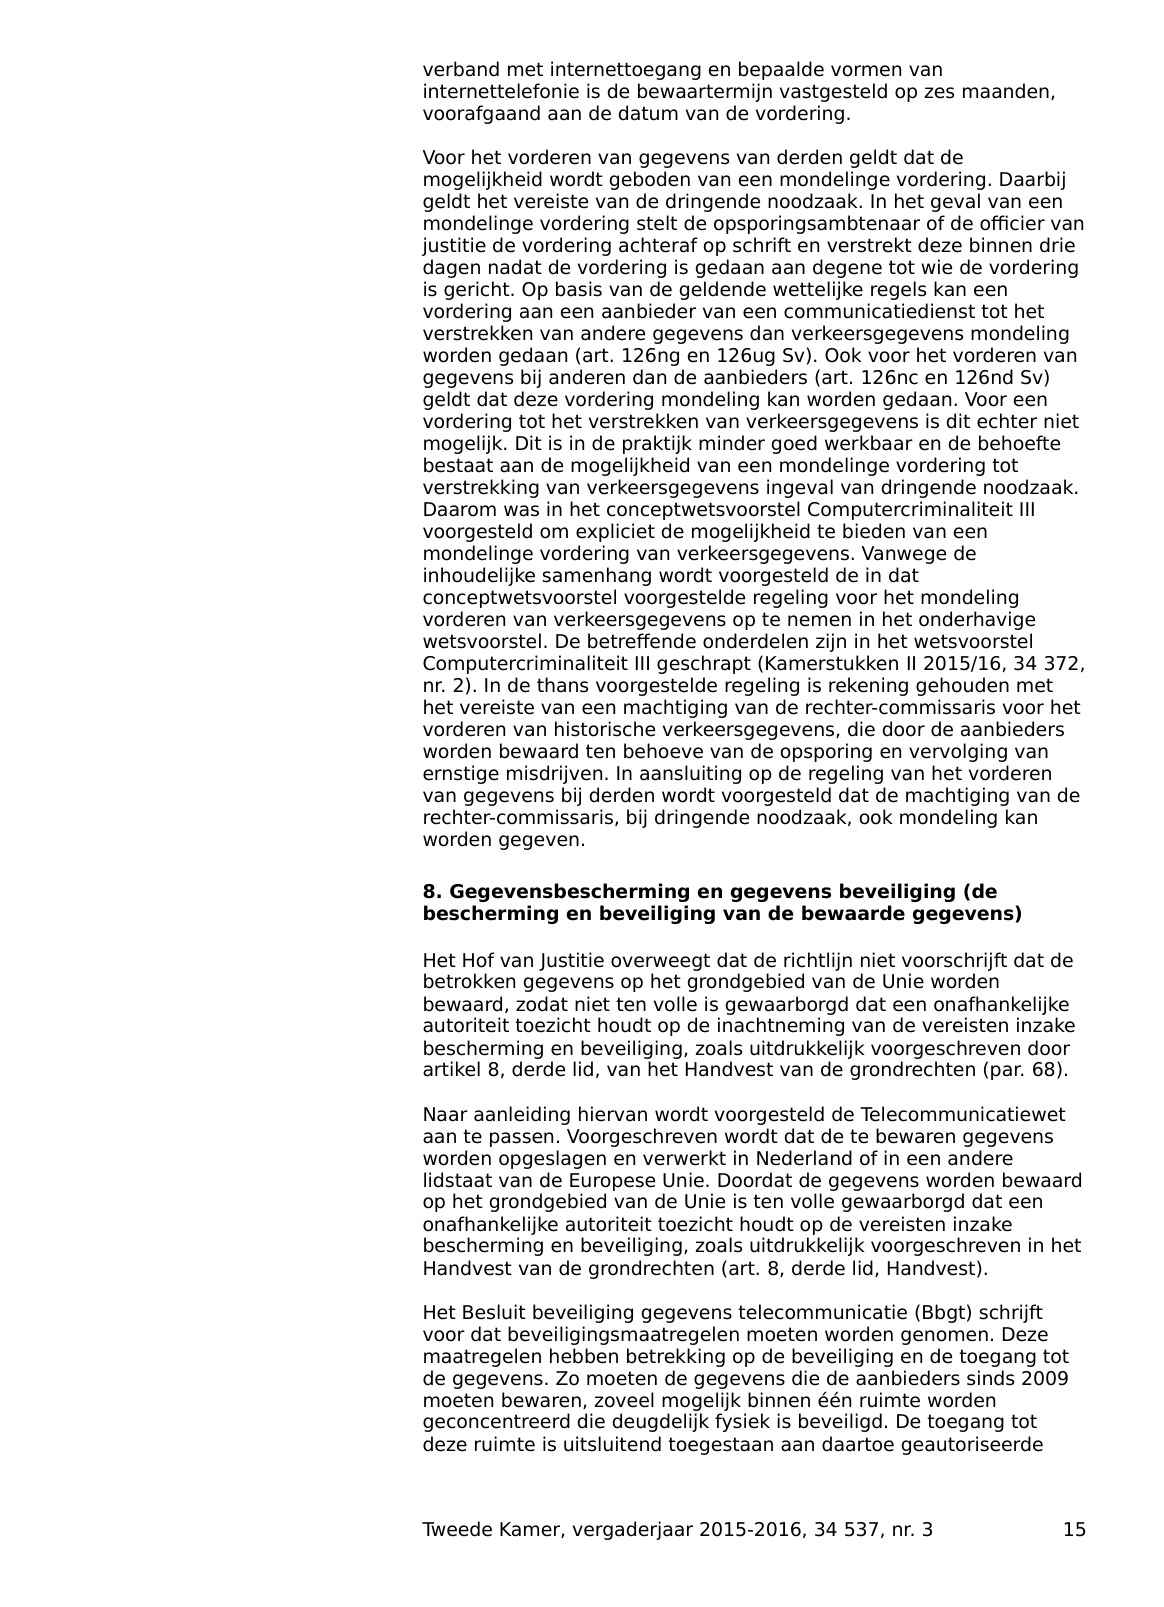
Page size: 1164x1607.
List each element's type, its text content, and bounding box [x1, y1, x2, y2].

text Het Besluit beveiliging gegevens telecommunicatie (Bbgt) schrijft voor dat beveiligingsmaatregelen moeten worden genomen. Deze maatregelen hebben betrekking op de beveiliging en de toegang tot de gegevens. Zo moeten de gegevens die de aanbieders sinds 2009 moeten bewaren, zoveel mogelijk binnen één ruimte worden geconcentreerd die deugdelijk fysiek is beveiligd. De toegang tot deze ruimte is uitsluitend toegestaan aan daartoe geautoriseerde [422, 1302, 1087, 1455]
text Naar aanleiding hiervan wordt voorgesteld de Telecommunicatiewet aan te passen. Voorgeschreven wordt dat de te bewaren gegevens worden opgeslagen en verwerkt in Nederland of in een andere lidstaat van de Europese Unie. Doordat de gegevens worden bewaard op het grondgebied van de Unie is ten volle gewaarborgd dat een onafhankelijke autoriteit toezicht houdt op de vereisten inzake bescherming en beveiliging, zoals uitdrukkelijk voorgeschreven in het Handvest van de grondrechten (art. 8, derde lid, Handvest). [422, 1103, 1087, 1279]
text Voor het vorderen van gegevens van derden geldt dat de mogelijkheid wordt geboden van een mondelinge vordering. Daarbij geldt het vereiste van de dringende noodzaak. In het geval van een mondelinge vordering stelt de opsporingsambtenaar of de officier van justitie de vordering achteraf op schrift en verstrekt deze binnen drie dagen nadat de vordering is gedaan aan degene tot wie de vordering is gericht. Op basis van de geldende wettelijke regels kan een vordering aan een aanbieder van een communicatiedienst tot het verstrekken van andere gegevens dan verkeersgegevens mondeling worden gedaan (art. 126ng en 126ug Sv). Ook voor het vorderen van gegevens bij anderen dan de aanbieders (art. 126nc en 126nd Sv) geldt dat deze vordering mondeling kan worden gedaan. Voor een vordering tot het verstrekken van verkeersgegevens is dit echter niet mogelijk. Dit is in de praktijk minder goed werkbaar en de behoefte bestaat aan de mogelijkheid van een mondelinge vordering tot verstrekking van verkeersgegevens ingeval van dringende noodzaak. Daarom was in het conceptwetsvoorstel Computercriminaliteit III voorgesteld om expliciet de mogelijkheid te bieden van een mondelinge vordering van verkeersgegevens. Vanwege de inhoudelijke samenhang wordt voorgesteld de in dat conceptwetsvoorstel voorgestelde regeling voor het mondeling vorderen van verkeersgegevens op te nemen in het onderhavige wetsvoorstel. De betreffende onderdelen zijn in het wetsvoorstel Computercriminaliteit III geschrapt (Kamerstukken II 2015/16, 34 372, nr. 2). In de thans voorgestelde regeling is rekening gehouden met het vereiste van een machtiging van de rechter-commissaris voor het vorderen van historische verkeersgegevens, die door de aanbieders worden bewaard ten behoeve van de opsporing en vervolging van ernstige misdrijven. In aansluiting op de regeling van het vorderen van gegevens bij derden wordt voorgesteld dat de machtiging van de rechter-commissaris, bij dringende noodzaak, ook mondeling kan worden gegeven. [422, 147, 1087, 851]
text verband met internettoegang en bepaalde vormen van internettelefonie is de bewaartermijn vastgesteld op zes maanden, voorafgaand aan de datum van de vordering. [422, 59, 1087, 125]
subtitle 8. Gegevensbescherming en gegevens beveiliging (de bescherming en beveiliging van de bewaarde gegevens) [422, 881, 1087, 924]
text Het Hof van Justitie overweegt dat de richtlijn niet voorschrijft dat de betrokken gegevens op het grondgebied van de Unie worden bewaard, zodat niet ten volle is gewaarborgd dat een onafhankelijke autoriteit toezicht houdt op de inachtneming van de vereisten inzake bescherming en beveiliging, zoals uitdrukkelijk voorgeschreven door artikel 8, derde lid, van het Handvest van de grondrechten (par. 68). [422, 949, 1087, 1081]
